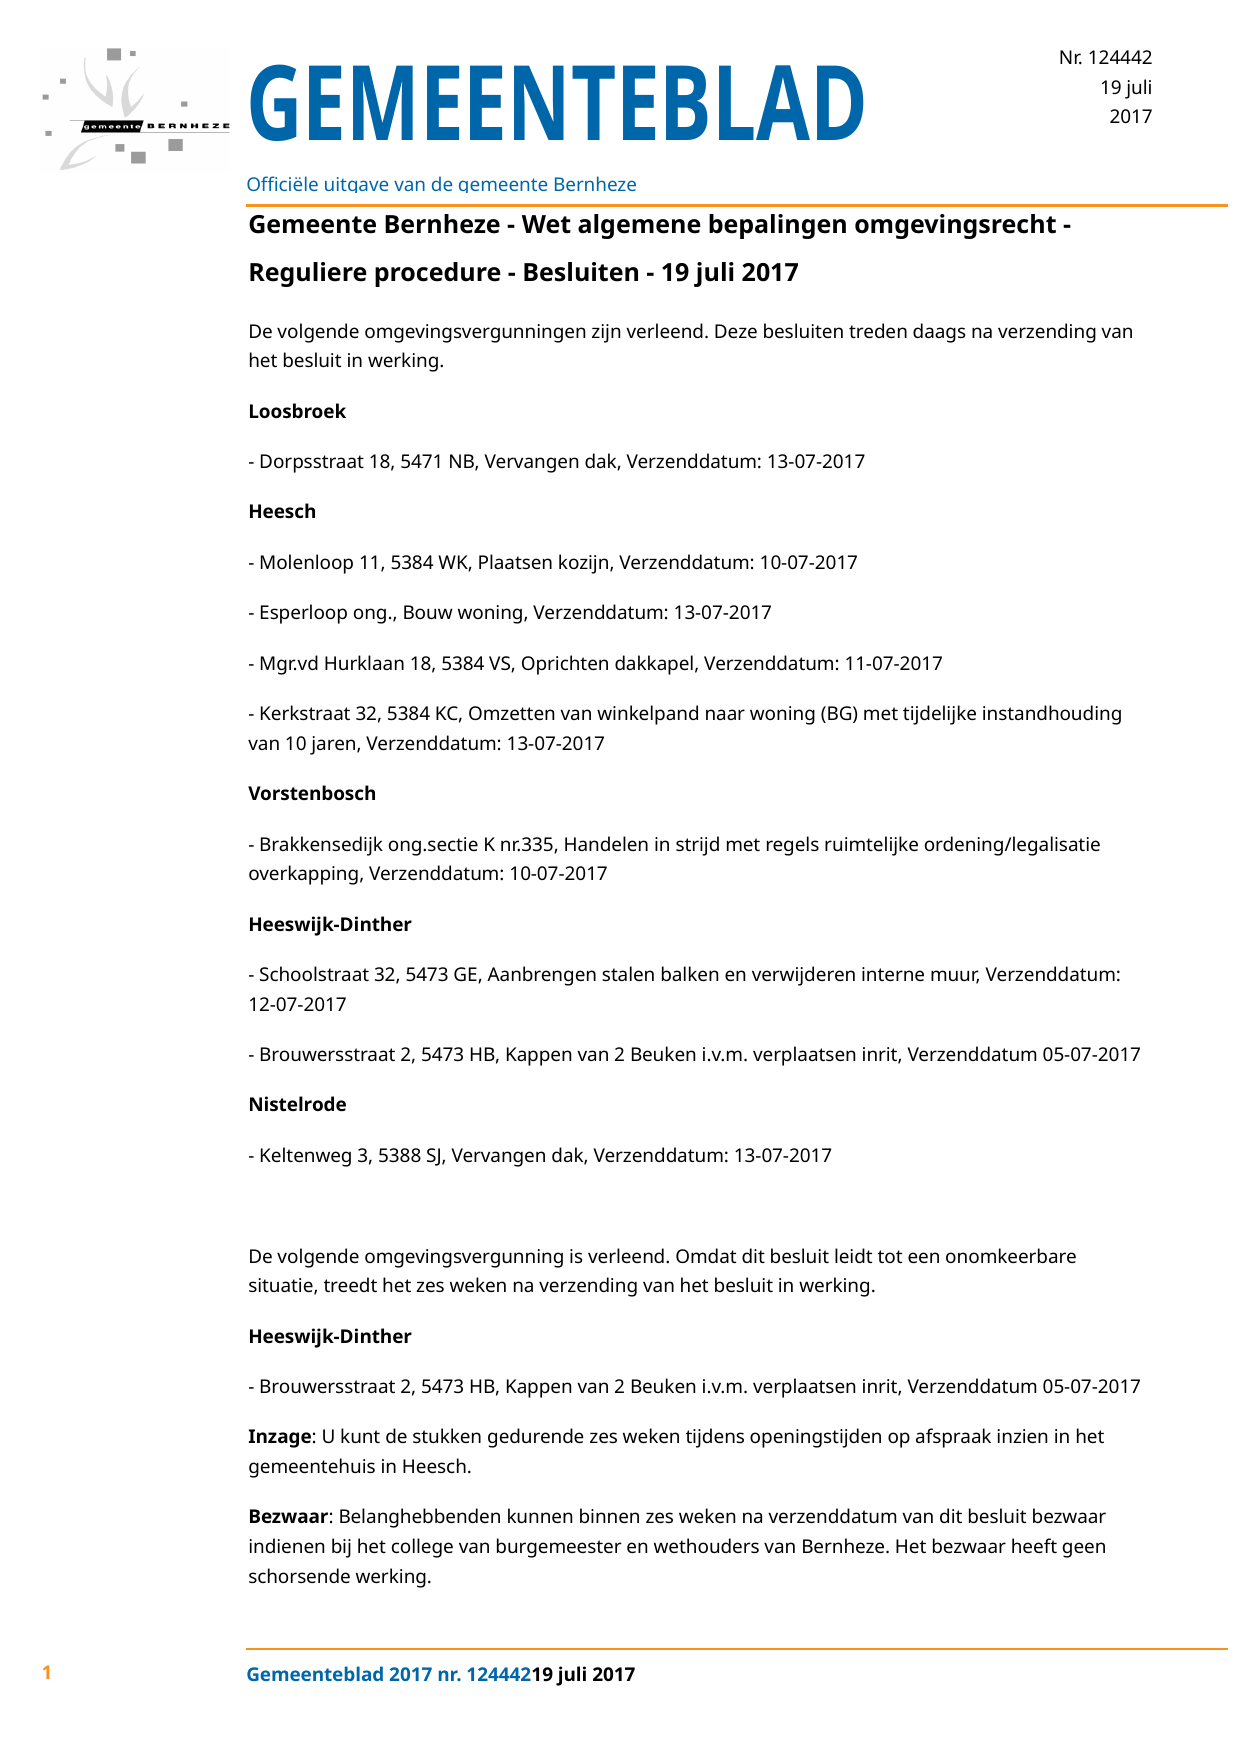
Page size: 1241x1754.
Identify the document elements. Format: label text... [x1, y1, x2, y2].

text Heesch [248, 499, 1152, 524]
picture [41, 47, 231, 172]
text Inzage: U kunt de stukken gedurende zes weken tijdens openingstijden op afspraak inzien in het gemeentehuis in Heesch. [248, 1424, 1152, 1479]
text - Brouwersstraat 2, 5473 HB, Kappen van 2 Beuken i.v.m. verplaatsen inrit, Verzenddatum 05-07-2017 [248, 1373, 1152, 1399]
text Nistelrode [248, 1092, 1152, 1117]
text - Brouwersstraat 2, 5473 HB, Kappen van 2 Beuken i.v.m. verplaatsen inrit, Verzenddatum 05-07-2017 [248, 1041, 1152, 1067]
text De volgende omgevingsvergunningen zijn verleend. Deze besluiten treden daags na verzending van het besluit in werking. [248, 318, 1152, 373]
text Loosbroek [248, 398, 1152, 424]
text Bezwaar: Belanghebbenden kunnen binnen zes weken na verzenddatum van dit besluit bezwaar indienen bij het college van burgemeester en wethouders van Bernheze. Het bezwaar heeft geen schorsende werking. [248, 1504, 1152, 1589]
text - Dorpsstraat 18, 5471 NB, Vervangen dak, Verzenddatum: 13-07-2017 [248, 448, 1152, 474]
text - Kerkstraat 32, 5384 KC, Omzetten van winkelpand naar woning (BG) met tijdelijke instandhouding van 10 jaren, Verzenddatum: 13-07-2017 [248, 700, 1152, 756]
text - Schoolstraat 32, 5473 GE, Aanbrengen stalen balken en verwijderen interne muur, Verzenddatum: 12-07-2017 [248, 961, 1152, 1017]
text - Esperloop ong., Bouw woning, Verzenddatum: 13-07-2017 [248, 599, 1152, 625]
text De volgende omgevingsvergunning is verleend. Omdat dit besluit leidt tot een onomkeerbare situatie, treedt het zes weken na verzending van het besluit in werking. [248, 1243, 1152, 1298]
text - Keltenweg 3, 5388 SJ, Vervangen dak, Verzenddatum: 13-07-2017 [248, 1142, 1152, 1168]
text - Mgr.vd Hurklaan 18, 5384 VS, Oprichten dakkapel, Verzenddatum: 11-07-2017 [248, 650, 1152, 676]
text Vorstenbosch [248, 780, 1152, 806]
text - Brakkensedijk ong.sectie K nr.335, Handelen in strijd met regels ruimtelijke ordening/legalisatie overkapping, Verzenddatum: 10-07-2017 [248, 831, 1152, 886]
text Heeswijk-Dinther [248, 1323, 1152, 1349]
text - Molenloop 11, 5384 WK, Plaatsen kozijn, Verzenddatum: 10-07-2017 [248, 549, 1152, 575]
text Heeswijk-Dinther [248, 911, 1152, 937]
text Gemeente Bernheze - Wet algemene bepalingen omgevingsrecht - Reguliere procedure - Besluiten - 19 juli 2017 [248, 207, 1152, 288]
